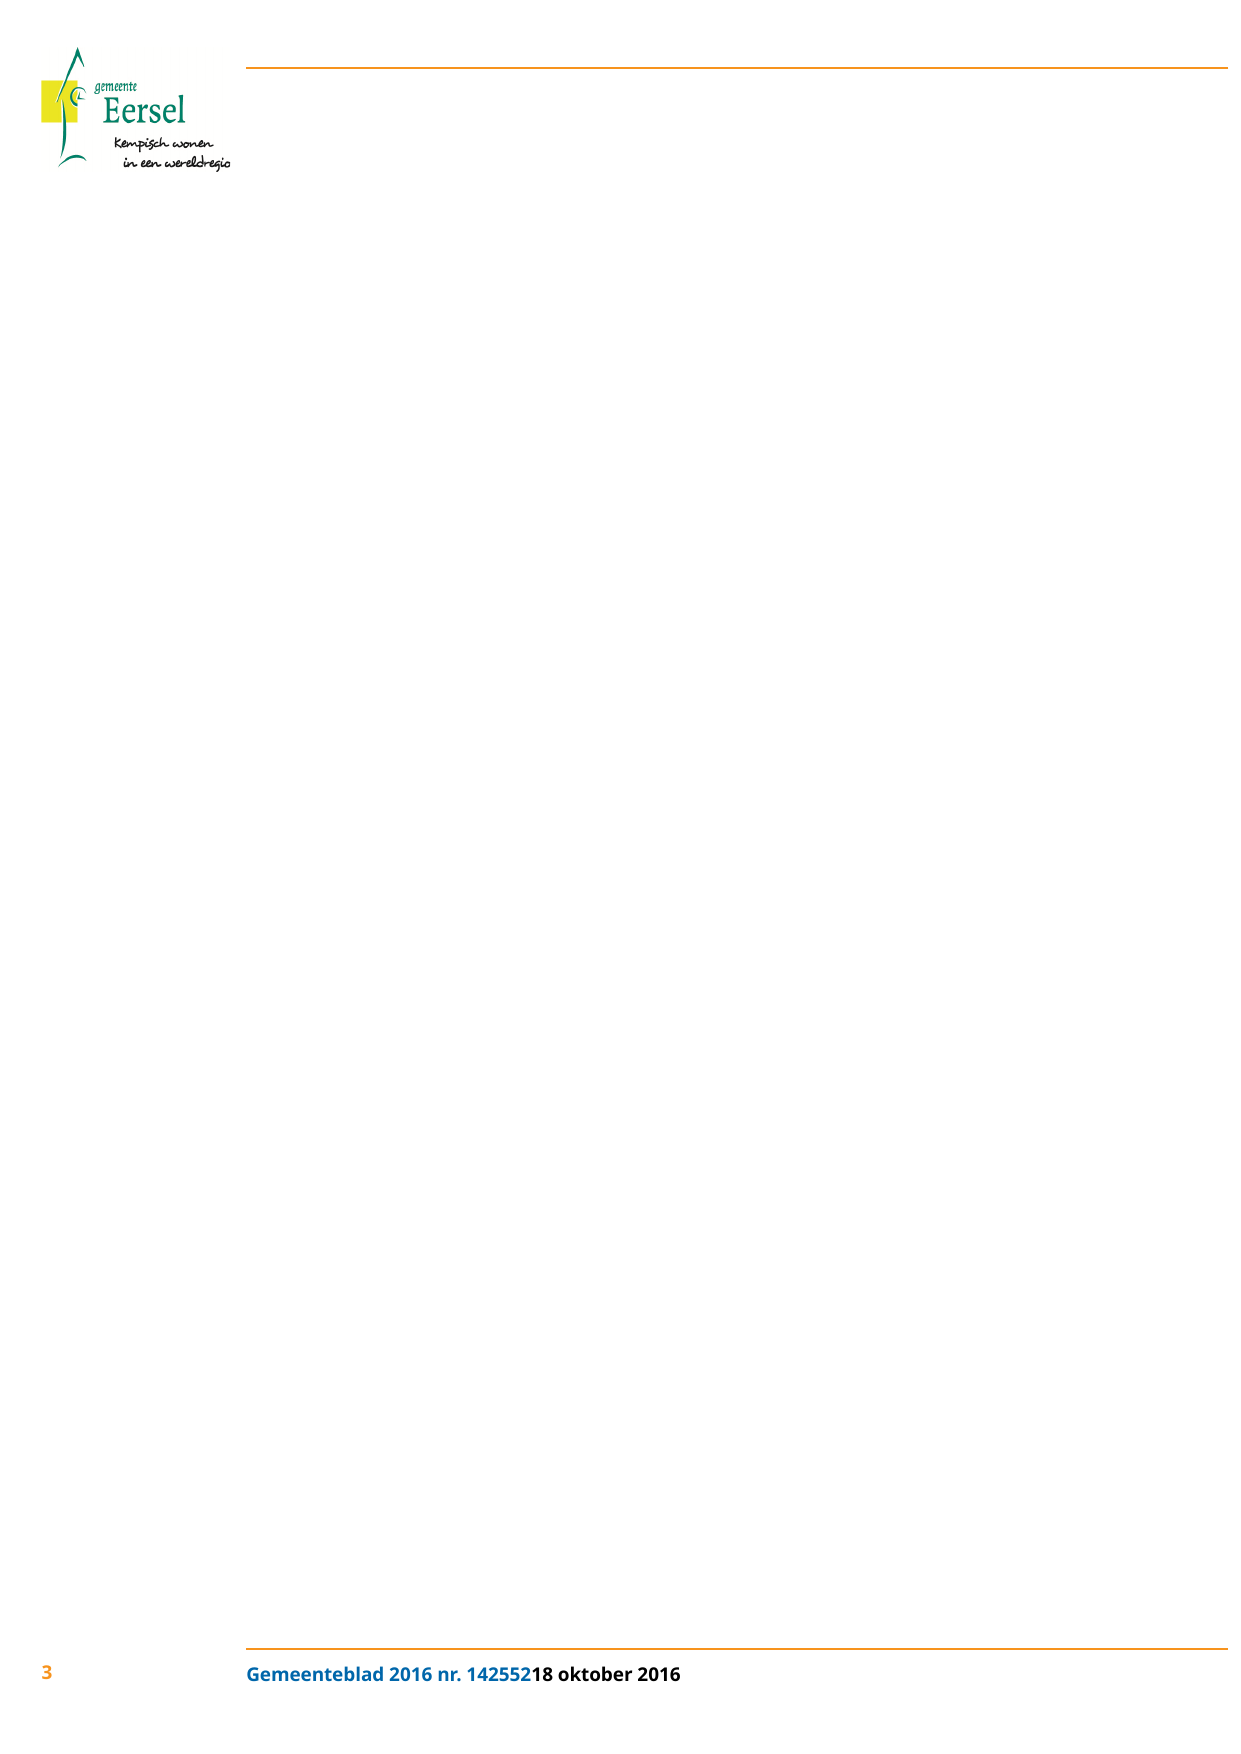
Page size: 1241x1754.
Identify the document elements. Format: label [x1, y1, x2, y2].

picture [41, 47, 231, 172]
